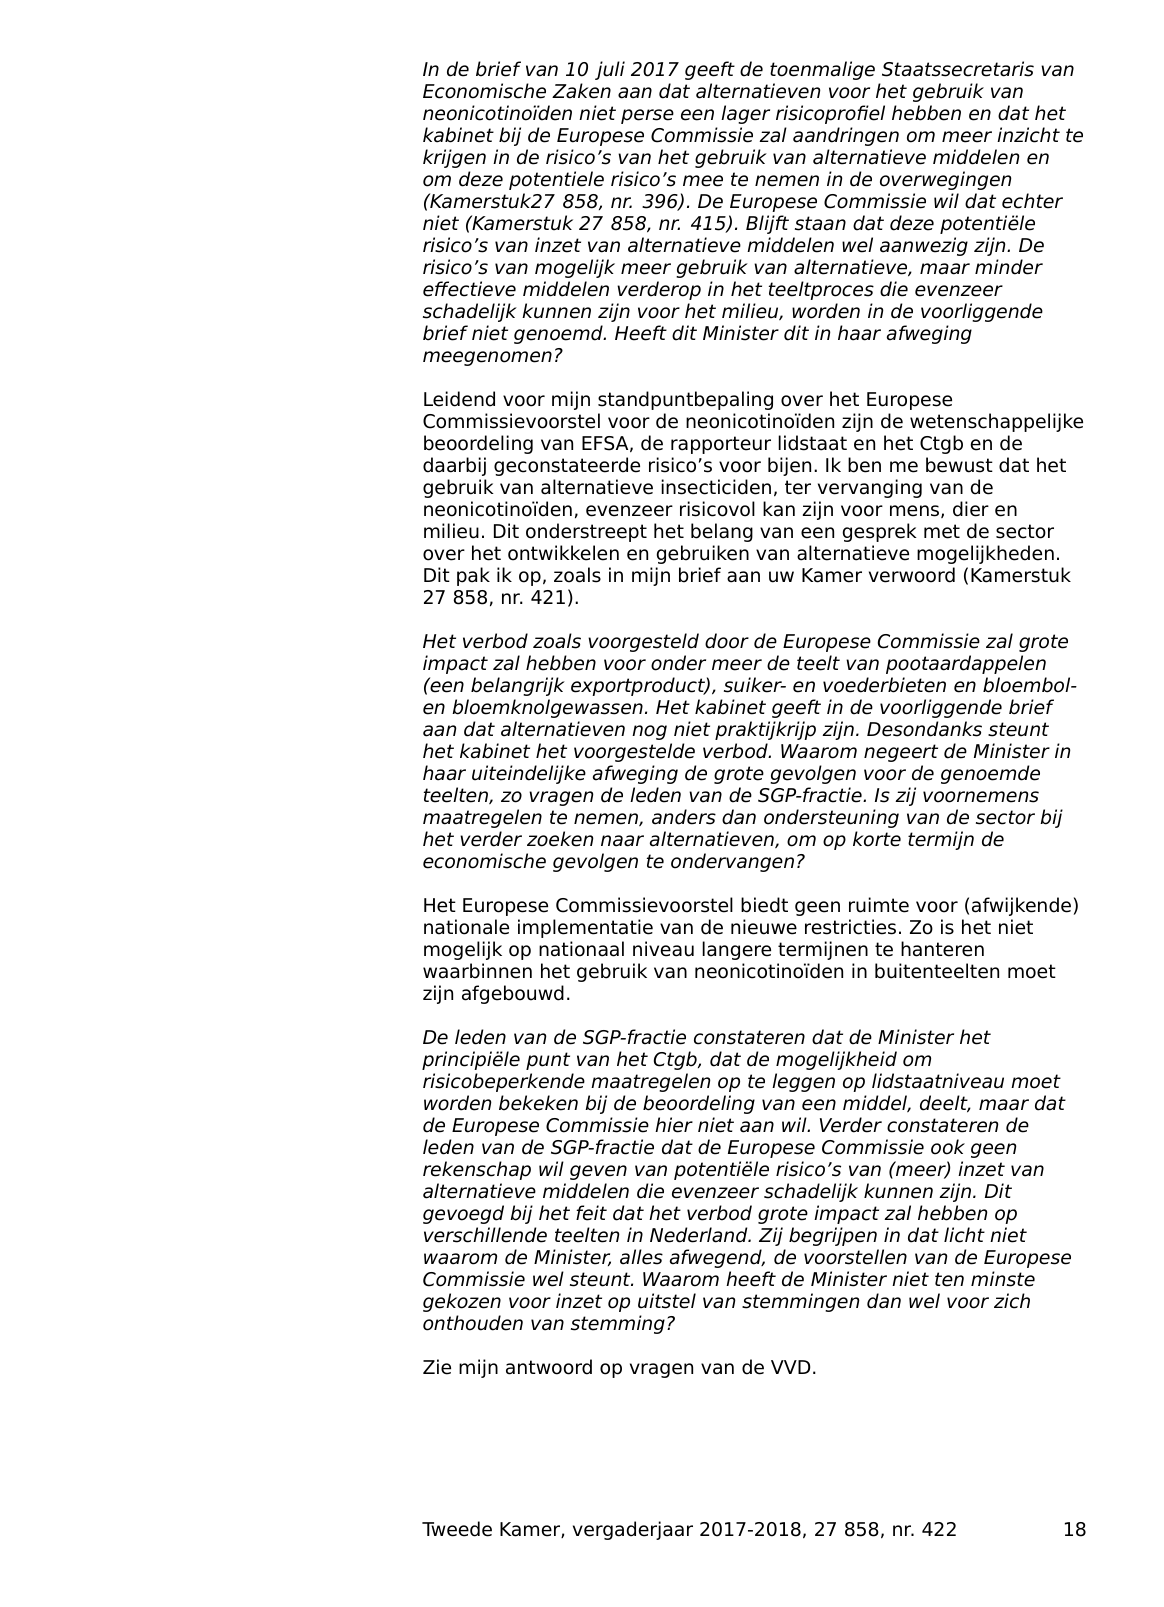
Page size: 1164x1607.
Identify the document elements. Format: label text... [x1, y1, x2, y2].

text In de brief van 10 juli 2017 geeft de toenmalige Staatssecretaris van Economische Zaken aan dat alternatieven voor het gebruik van neonicotinoïden niet perse een lager risicoprofiel hebben en dat het kabinet bij de Europese Commissie zal aandringen om meer inzicht te krijgen in de risico’s van het gebruik van alternatieve middelen en om deze potentiele risico’s mee te nemen in de overwegingen (Kamerstuk27 858, nr. 396). De Europese Commissie wil dat echter niet (Kamerstuk 27 858, nr. 415). Blijft staan dat deze potentiële risico’s van inzet van alternatieve middelen wel aanwezig zijn. De risico’s van mogelijk meer gebruik van alternatieve, maar minder effectieve middelen verderop in het teeltproces die evenzeer schadelijk kunnen zijn voor het milieu, worden in de voorliggende brief niet genoemd. Heeft dit Minister dit in haar afweging meegenomen? [422, 59, 1087, 367]
text Het Europese Commissievoorstel biedt geen ruimte voor (afwijkende) nationale implementatie van de nieuwe restricties. Zo is het niet mogelijk op nationaal niveau langere termijnen te hanteren waarbinnen het gebruik van neonicotinoïden in buitenteelten moet zijn afgebouwd. [422, 895, 1087, 1005]
text Zie mijn antwoord op vragen van de VVD. [422, 1357, 1087, 1379]
text Leidend voor mijn standpuntbepaling over het Europese Commissievoorstel voor de neonicotinoïden zijn de wetenschappelijke beoordeling van EFSA, de rapporteur lidstaat en het Ctgb en de daarbij geconstateerde risico’s voor bijen. Ik ben me bewust dat het gebruik van alternatieve insecticiden, ter vervanging van de neonicotinoïden, evenzeer risicovol kan zijn voor mens, dier en milieu. Dit onderstreept het belang van een gesprek met de sector over het ontwikkelen en gebruiken van alternatieve mogelijkheden. Dit pak ik op, zoals in mijn brief aan uw Kamer verwoord (Kamerstuk 27 858, nr. 421). [422, 389, 1087, 609]
text De leden van de SGP-fractie constateren dat de Minister het principiële punt van het Ctgb, dat de mogelijkheid om risicobeperkende maatregelen op te leggen op lidstaatniveau moet worden bekeken bij de beoordeling van een middel, deelt, maar dat de Europese Commissie hier niet aan wil. Verder constateren de leden van de SGP-fractie dat de Europese Commissie ook geen rekenschap wil geven van potentiële risico’s van (meer) inzet van alternatieve middelen die evenzeer schadelijk kunnen zijn. Dit gevoegd bij het feit dat het verbod grote impact zal hebben op verschillende teelten in Nederland. Zij begrijpen in dat licht niet waarom de Minister, alles afwegend, de voorstellen van de Europese Commissie wel steunt. Waarom heeft de Minister niet ten minste gekozen voor inzet op uitstel van stemmingen dan wel voor zich onthouden van stemming? [422, 1027, 1087, 1335]
text Het verbod zoals voorgesteld door de Europese Commissie zal grote impact zal hebben voor onder meer de teelt van pootaardappelen (een belangrijk exportproduct), suiker- en voederbieten en bloembol- en bloemknolgewassen. Het kabinet geeft in de voorliggende brief aan dat alternatieven nog niet praktijkrijp zijn. Desondanks steunt het kabinet het voorgestelde verbod. Waarom negeert de Minister in haar uiteindelijke afweging de grote gevolgen voor de genoemde teelten, zo vragen de leden van de SGP-fractie. Is zij voornemens maatregelen te nemen, anders dan ondersteuning van de sector bij het verder zoeken naar alternatieven, om op korte termijn de economische gevolgen te ondervangen? [422, 631, 1087, 873]
